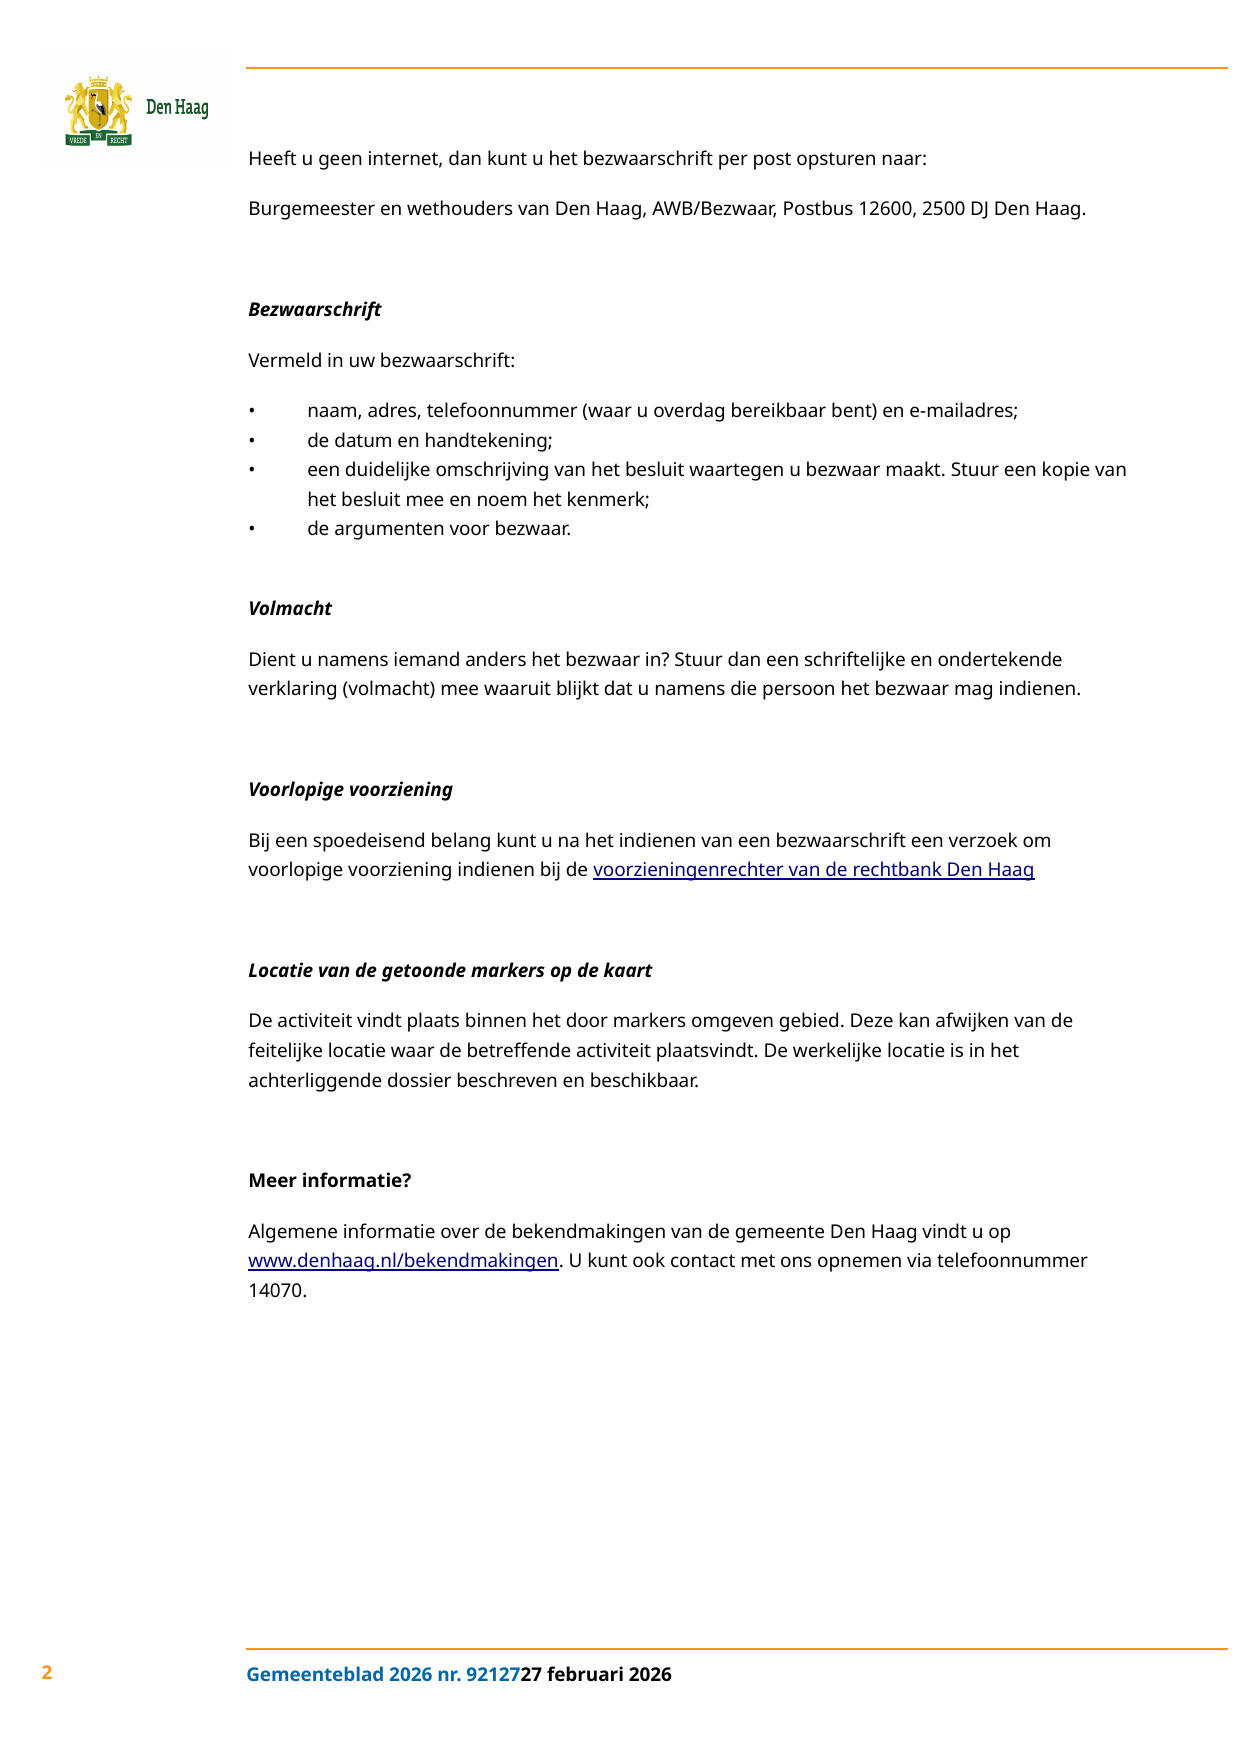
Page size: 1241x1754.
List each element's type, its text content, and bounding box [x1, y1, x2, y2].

text Volmacht [248, 596, 1152, 621]
picture [41, 47, 231, 172]
text Algemene informatie over de bekendmakingen van de gemeente Den Haag vindt u op www.denhaag.nl/bekendmakingen. U kunt ook contact met ons opnemen via telefoonnummer 14070. [248, 1218, 1152, 1303]
text Vermeld in uw bezwaarschrift: [248, 347, 1152, 373]
list naam, adres, telefoonnummer (waar u overdag bereikbaar bent) en e-mailadres; [248, 397, 1152, 423]
text Voorlopige voorziening [248, 776, 1152, 802]
text Meer informatie? [248, 1168, 1152, 1193]
text Bezwaarschrift [248, 296, 1152, 322]
list de argumenten voor bezwaar. [248, 516, 1152, 541]
text Locatie van de getoonde markers op de kaart [248, 957, 1152, 983]
list een duidelijke omschrijving van het besluit waartegen u bezwaar maakt. Stuur een kopie van het besluit mee en noem het kenmerk; [248, 456, 1152, 512]
text Dient u namens iemand anders het bezwaar in? Stuur dan een schriftelijke en ondertekende verklaring (volmacht) mee waaruit blijkt dat u namens die persoon het bezwaar mag indienen. [248, 646, 1152, 701]
list de datum en handtekening; [248, 427, 1152, 453]
text Heeft u geen internet, dan kunt u het bezwaarschrift per post opsturen naar: [248, 145, 1152, 171]
text Burgemeester en wethouders van Den Haag, AWB/Bezwaar, Postbus 12600, 2500 DJ Den Haag. [248, 196, 1152, 221]
text Bij een spoedeisend belang kunt u na het indienen van een bezwaarschrift een verzoek om voorlopige voorziening indienen bij de voorzieningenrechter van de rechtbank Den Haag [248, 827, 1152, 882]
text De activiteit vindt plaats binnen het door markers omgeven gebied. Deze kan afwijken van de feitelijke locatie waar de betreffende activiteit plaatsvindt. De werkelijke locatie is in het achterliggende dossier beschreven en beschikbaar. [248, 1008, 1152, 1093]
